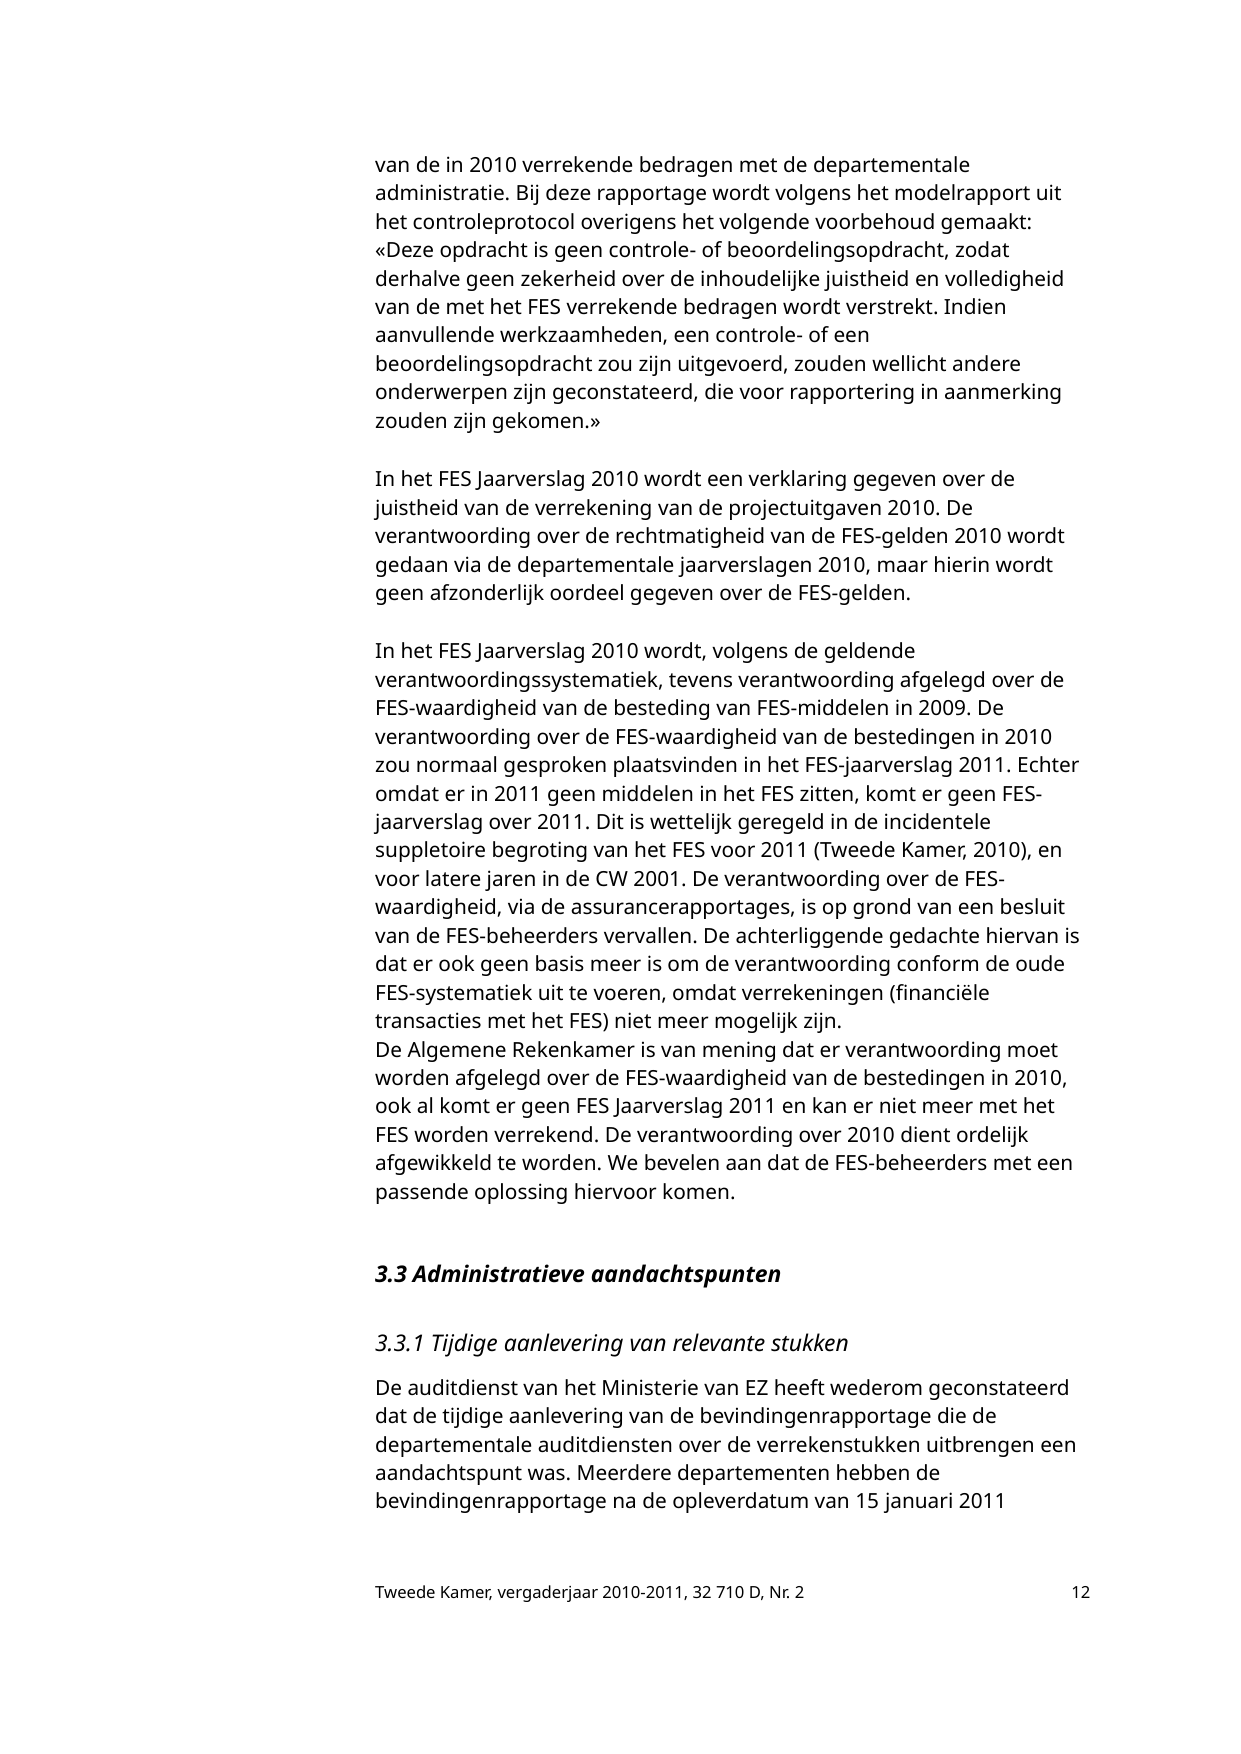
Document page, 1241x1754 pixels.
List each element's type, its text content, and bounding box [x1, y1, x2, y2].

text In het FES Jaarverslag 2010 wordt een verklaring gegeven over de juistheid van de verrekening van de projectuitgaven 2010. De verantwoording over de rechtmatigheid van de FES-gelden 2010 wordt gedaan via de departementale jaarverslagen 2010, maar hierin wordt geen afzonderlijk oordeel gegeven over de FES-gelden. [375, 464, 1090, 607]
subtitle 3.3.1 Tijdige aanlevering van relevante stukken [375, 1327, 1090, 1358]
text De Algemene Rekenkamer is van mening dat er verantwoording moet worden afgelegd over de FES-waardigheid van de bestedingen in 2010, ook al komt er geen FES Jaarverslag 2011 en kan er niet meer met het FES worden verrekend. De verantwoording over 2010 dient ordelijk afgewikkeld te worden. We bevelen aan dat de FES-beheerders met een passende oplossing hiervoor komen. [375, 1035, 1090, 1205]
text In het FES Jaarverslag 2010 wordt, volgens de geldende verantwoordingssystematiek, tevens verantwoording afgelegd over de FES-waardigheid van de besteding van FES-middelen in 2009. De verantwoording over de FES-waardigheid van de bestedingen in 2010 zou normaal gesproken plaatsvinden in het FES-jaarverslag 2011. Echter omdat er in 2011 geen middelen in het FES zitten, komt er geen FES-jaarverslag over 2011. Dit is wettelijk geregeld in de incidentele suppletoire begroting van het FES voor 2011 (Tweede Kamer, 2010), en voor latere jaren in de CW 2001. De verantwoording over de FES-waardigheid, via de assurancerapportages, is op grond van een besluit van de FES-beheerders vervallen. De achterliggende gedachte hiervan is dat er ook geen basis meer is om de verantwoording conform de oude FES-systematiek uit te voeren, omdat verrekeningen (financiële transacties met het FES) niet meer mogelijk zijn. [375, 637, 1090, 1035]
text van de in 2010 verrekende bedragen met de departementale administratie. Bij deze rapportage wordt volgens het modelrapport uit het controleprotocol overigens het volgende voorbehoud gemaakt: «Deze opdracht is geen controle- of beoordelingsopdracht, zodat derhalve geen zekerheid over de inhoudelijke juistheid en volledigheid van de met het FES verrekende bedragen wordt verstrekt. Indien aanvullende werkzaamheden, een controle- of een beoordelingsopdracht zou zijn uitgevoerd, zouden wellicht andere onderwerpen zijn geconstateerd, die voor rapportering in aanmerking zouden zijn gekomen.» [375, 150, 1090, 434]
text De auditdienst van het Ministerie van EZ heeft wederom geconstateerd dat de tijdige aanlevering van de bevindingenrapportage die de departementale auditdiensten over de verrekenstukken uitbrengen een aandachtspunt was. Meerdere departementen hebben de bevindingenrapportage na de opleverdatum van 15 januari 2011 [375, 1373, 1090, 1515]
subtitle 3.3 Administratieve aandachtspunten [375, 1258, 1090, 1289]
